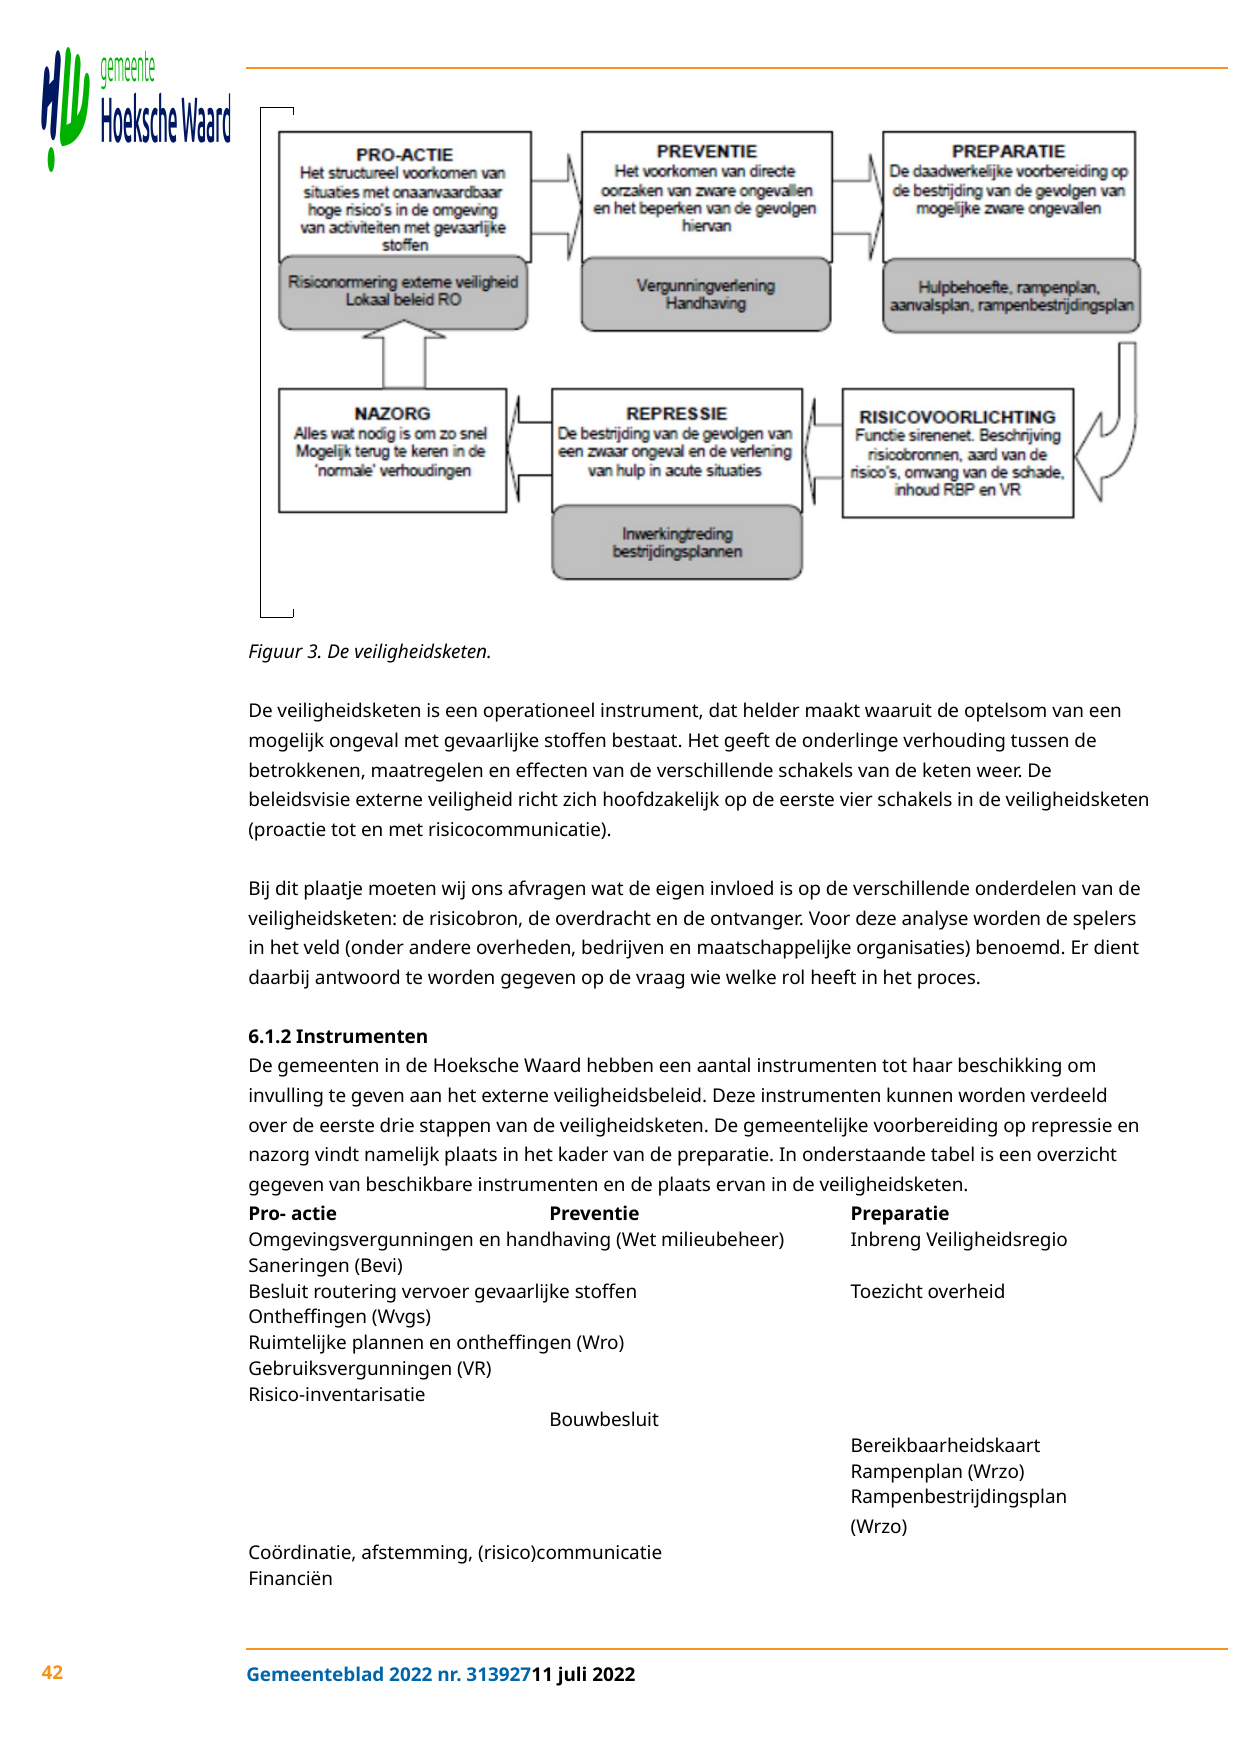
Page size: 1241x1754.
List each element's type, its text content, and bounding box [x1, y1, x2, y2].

text Figuur 3. De veiligheidsketen. [248, 638, 1152, 664]
picture [41, 47, 231, 172]
table_header Pro- actie [248, 1201, 549, 1226]
table_cell Inbreng Veiligheidsregio [850, 1226, 1152, 1252]
table_cell [850, 1406, 1152, 1432]
table_cell [549, 1484, 850, 1539]
text Bij dit plaatje moeten wij ons afvragen wat de eigen invloed is op de verschillende onderdelen van de veiligheidsketen: de risicobron, de overdracht en de ontvanger. Voor deze analyse worden de spelers in het veld (onder andere overheden, bedrijven en maatschappelijke organisaties) benoemd. Er dient daarbij antwoord te worden gegeven op de vraag wie welke rol heeft in het proces. [248, 875, 1152, 989]
table_cell Besluit routering vervoer gevaarlijke stoffen [248, 1278, 850, 1303]
table_cell [248, 1484, 549, 1539]
table_cell [850, 1565, 1152, 1590]
table_cell Toezicht overheid [850, 1278, 1152, 1303]
table_cell Bereikbaarheidskaart [850, 1432, 1152, 1458]
table_header Preventie [549, 1201, 850, 1226]
text 6.1.2 Instrumenten [248, 1023, 1152, 1049]
text De gemeenten in de Hoeksche Waard hebben een aantal instrumenten tot haar beschikking om invulling te geven aan het externe veiligheidsbeleid. Deze instrumenten kunnen worden verdeeld over de eerste drie stappen van de veiligheidsketen. De gemeentelijke voorbereiding op repressie en nazorg vindt namelijk plaats in het kader van de preparatie. In onderstaande tabel is een overzicht gegeven van beschikbare instrumenten en de plaats ervan in de veiligheidsketen. [248, 1053, 1152, 1197]
table_cell Ontheffingen (Wvgs) [248, 1304, 850, 1329]
table_cell Coördinatie, afstemming, (risico)communicatie [248, 1539, 850, 1565]
table_cell [850, 1252, 1152, 1278]
table_cell [850, 1304, 1152, 1329]
table_cell [248, 1458, 549, 1484]
table_header Preparatie [850, 1201, 1152, 1226]
table_cell Omgevingsvergunningen en handhaving (Wet milieubeheer) [248, 1226, 850, 1252]
table_cell [850, 1539, 1152, 1565]
table_cell Ruimtelijke plannen en ontheffingen (Wro) [248, 1329, 850, 1355]
table_cell [850, 1355, 1152, 1381]
table_cell [549, 1432, 850, 1458]
table_cell Rampenplan (Wrzo) [850, 1458, 1152, 1484]
table_cell Saneringen (Bevi) [248, 1252, 850, 1278]
table_cell [850, 1381, 1152, 1406]
table_cell [248, 1432, 549, 1458]
picture [268, 115, 1155, 609]
table_cell Financiën [248, 1565, 850, 1590]
table_cell Rampenbestrijdingsplan (Wrzo) [850, 1484, 1152, 1539]
table_cell Risico-inventarisatie [248, 1381, 850, 1406]
table_cell [850, 1329, 1152, 1355]
table_cell Bouwbesluit [549, 1406, 850, 1432]
table_cell [549, 1458, 850, 1484]
table_cell Gebruiksvergunningen (VR) [248, 1355, 850, 1381]
table_cell [248, 1406, 549, 1432]
text De veiligheidsketen is een operationeel instrument, dat helder maakt waaruit de optelsom van een mogelijk ongeval met gevaarlijke stoffen bestaat. Het geeft de onderlinge verhouding tussen de betrokkenen, maatregelen en effecten van de verschillende schakels van de keten weer. De beleidsvisie externe veiligheid richt zich hoofdzakelijk op de eerste vier schakels in de veiligheidsketen (proactie tot en met risicocommunicatie). [248, 698, 1152, 842]
